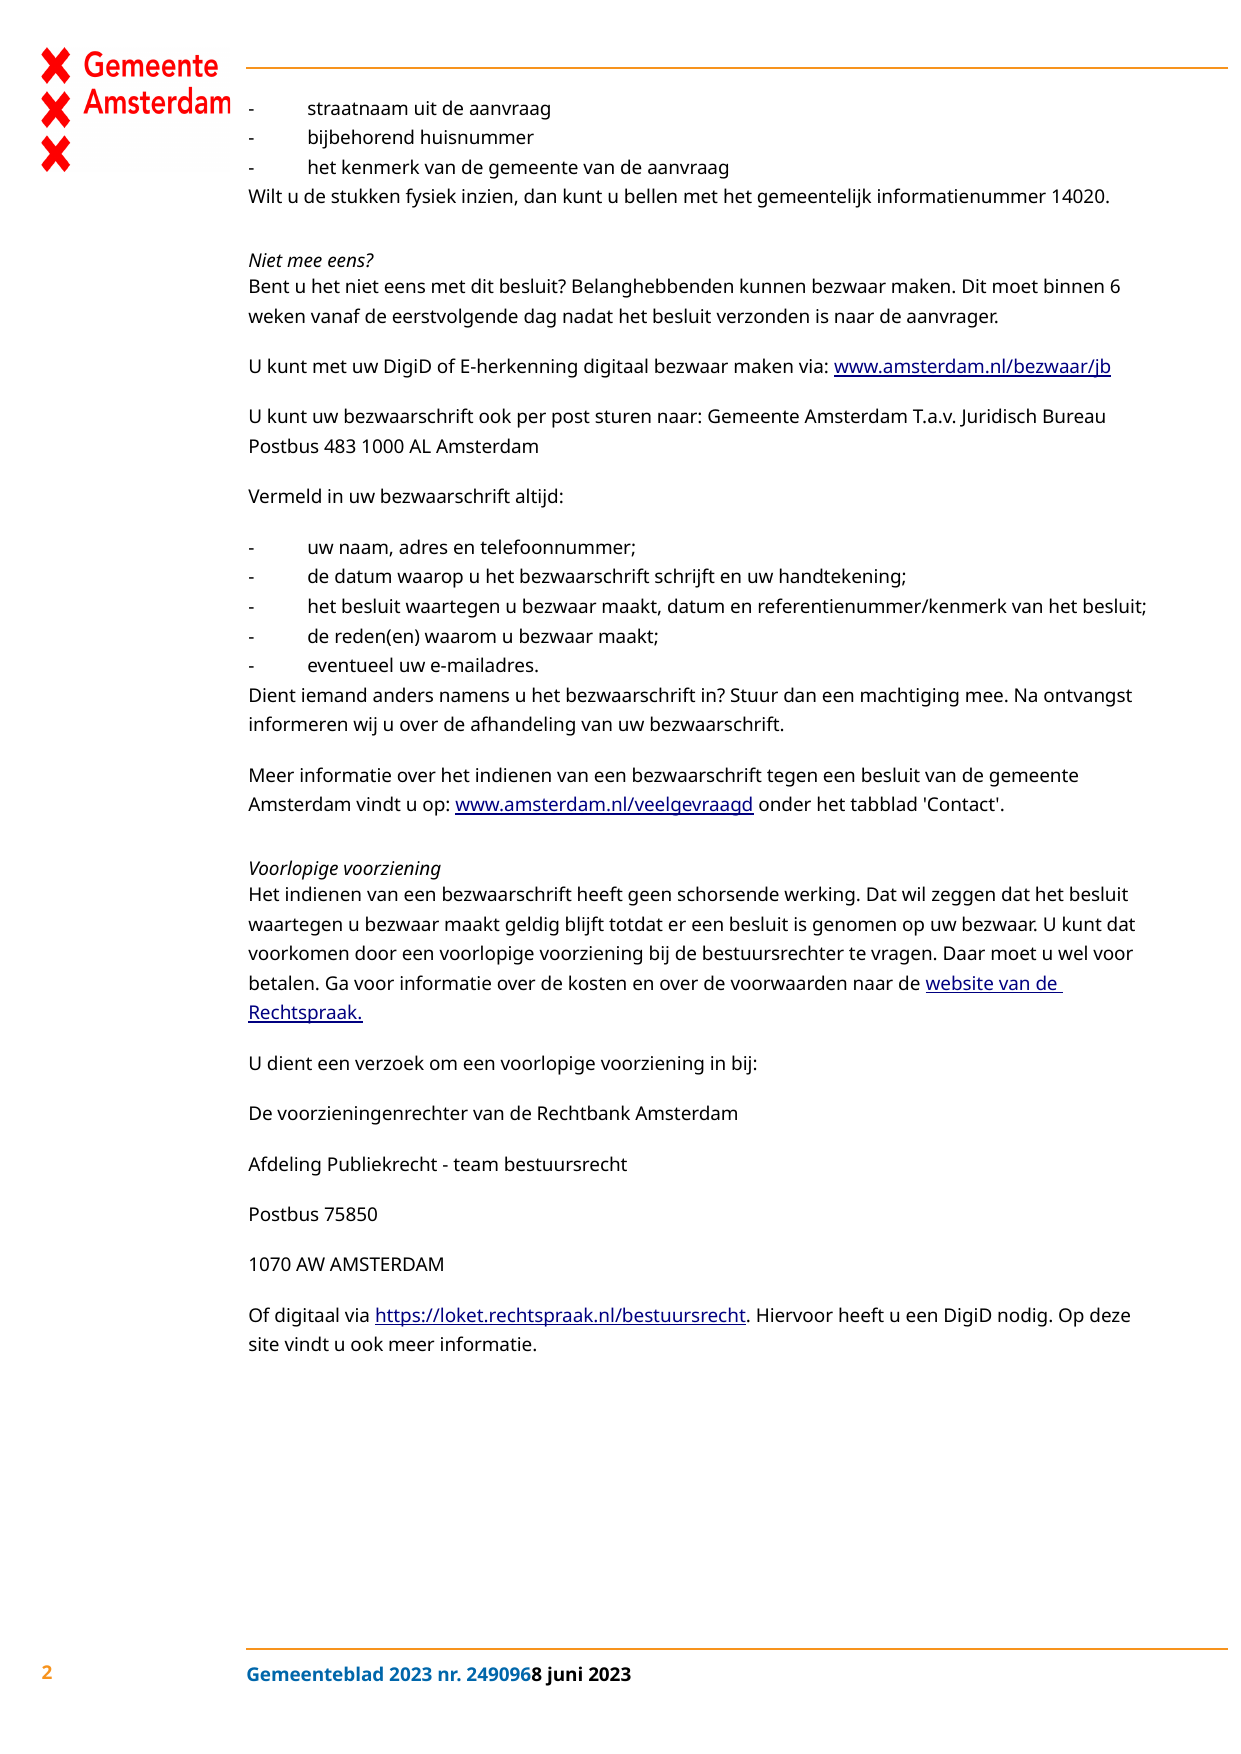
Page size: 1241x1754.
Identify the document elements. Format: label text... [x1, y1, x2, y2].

picture [41, 47, 231, 172]
text U kunt uw bezwaarschrift ook per post sturen naar: Gemeente Amsterdam T.a.v. Juridisch Bureau Postbus 483 1000 AL Amsterdam [248, 404, 1152, 459]
text De voorzieningenrechter van de Rechtbank Amsterdam [248, 1100, 1152, 1126]
text Of digitaal via https://loket.rechtspraak.nl/bestuursrecht. Hiervoor heeft u een DigiD nodig. Op deze site vindt u ook meer informatie. [248, 1302, 1152, 1357]
list de reden(en) waarom u bezwaar maakt; [248, 623, 1152, 648]
text Postbus 75850 [248, 1201, 1152, 1227]
text Meer informatie over het indienen van een bezwaarschrift tegen een besluit van de gemeente Amsterdam vindt u op: www.amsterdam.nl/veelgevraagd onder het tabblad 'Contact'. [248, 762, 1152, 817]
text Voorlopige voorziening [248, 856, 1152, 881]
text Niet mee eens? [248, 247, 1152, 273]
text Afdeling Publiekrecht - team bestuursrecht [248, 1151, 1152, 1177]
list het besluit waartegen u bezwaar maakt, datum en referentienummer/kenmerk van het besluit; [248, 593, 1152, 619]
text Dient iemand anders namens u het bezwaarschrift in? Stuur dan een machtiging mee. Na ontvangst informeren wij u over de afhandeling van uw bezwaarschrift. [248, 682, 1152, 737]
list uw naam, adres en telefoonnummer; [248, 534, 1152, 560]
text U kunt met uw DigiD of E-herkenning digitaal bezwaar maken via: www.amsterdam.nl/bezwaar/jb [248, 353, 1152, 379]
list het kenmerk van de gemeente van de aanvraag [248, 154, 1152, 180]
text U dient een verzoek om een voorlopige voorziening in bij: [248, 1050, 1152, 1076]
text Bent u het niet eens met dit besluit? Belanghebbenden kunnen bezwaar maken. Dit moet binnen 6 weken vanaf de eerstvolgende dag nadat het besluit verzonden is naar de aanvrager. [248, 273, 1152, 328]
text Het indienen van een bezwaarschrift heeft geen schorsende werking. Dat wil zeggen dat het besluit waartegen u bezwaar maakt geldig blijft totdat er een besluit is genomen op uw bezwaar. U kunt dat voorkomen door een voorlopige voorziening bij de bestuursrechter te vragen. Daar moet u wel voor betalen. Ga voor informatie over de kosten en over de voorwaarden naar de website van de Rechtspraak. [248, 881, 1152, 1025]
list eventueel uw e-mailadres. [248, 652, 1152, 678]
text 1070 AW AMSTERDAM [248, 1252, 1152, 1277]
text Wilt u de stukken fysiek inzien, dan kunt u bellen met het gemeentelijk informatienummer 14020. [248, 183, 1152, 209]
text Vermeld in uw bezwaarschrift altijd: [248, 484, 1152, 509]
list de datum waarop u het bezwaarschrift schrijft en uw handtekening; [248, 564, 1152, 589]
list straatnaam uit de aanvraag [248, 95, 1152, 121]
list bijbehorend huisnummer [248, 124, 1152, 150]
